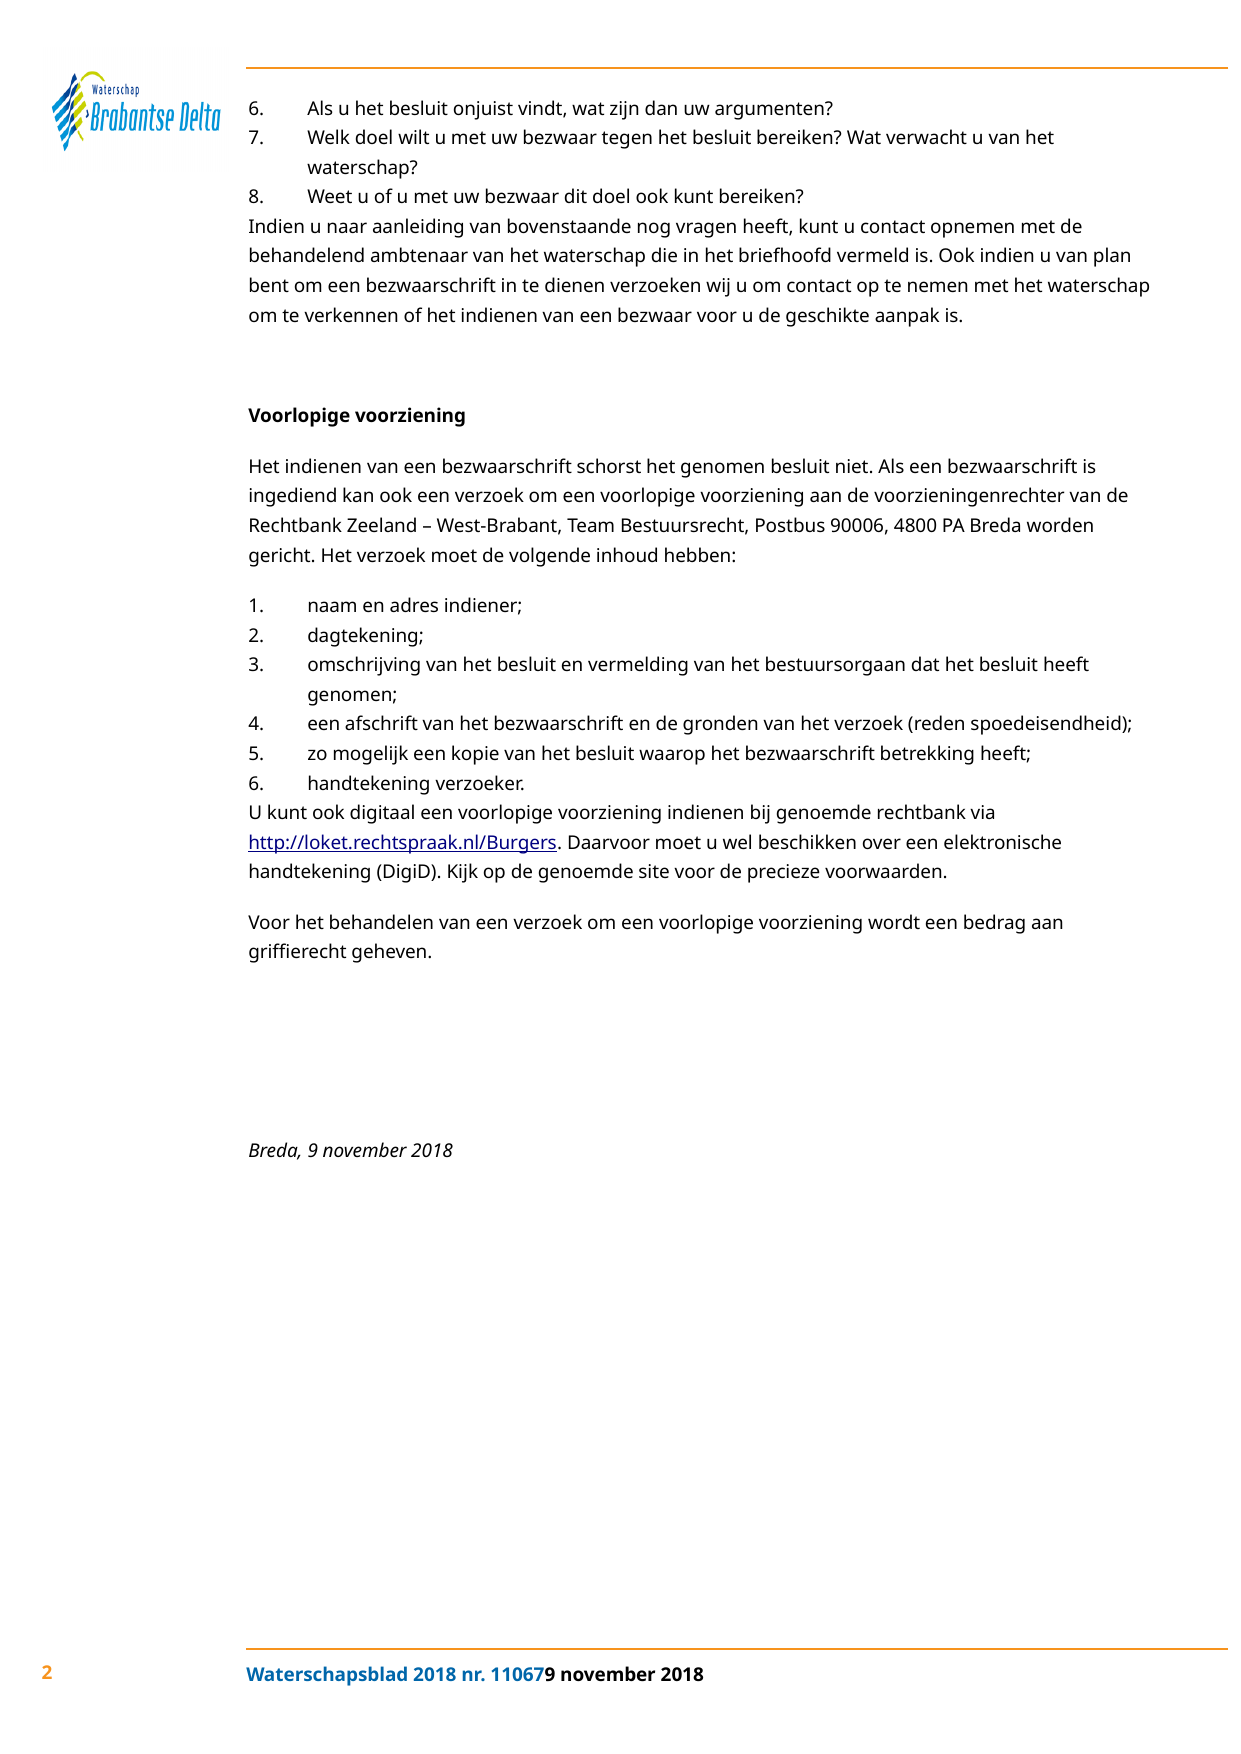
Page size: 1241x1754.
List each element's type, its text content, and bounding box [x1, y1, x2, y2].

list zo mogelijk een kopie van het besluit waarop het bezwaarschrift betrekking heeft; [248, 740, 1152, 766]
text Breda, 9 november 2018 [248, 1138, 1152, 1163]
list Als u het besluit onjuist vindt, wat zijn dan uw argumenten? [248, 95, 1152, 121]
text U kunt ook digitaal een voorlopige voorziening indienen bij genoemde rechtbank via http://loket.rechtspraak.nl/Burgers. Daarvoor moet u wel beschikken over een elektronische handtekening (DigiD). Kijk op de genoemde site voor de precieze voorwaarden. [248, 799, 1152, 884]
list omschrijving van het besluit en vermelding van het bestuursorgaan dat het besluit heeft genomen; [248, 651, 1152, 707]
list Weet u of u met uw bezwaar dit doel ook kunt bereiken? [248, 183, 1152, 209]
picture [41, 47, 231, 172]
text Voorlopige voorziening [248, 403, 1152, 428]
list dagtekening; [248, 622, 1152, 648]
text Indien u naar aanleiding van bovenstaande nog vragen heeft, kunt u contact opnemen met de behandelend ambtenaar van het waterschap die in het briefhoofd vermeld is. Ook indien u van plan bent om een bezwaarschrift in te dienen verzoeken wij u om contact op te nemen met het waterschap om te verkennen of het indienen van een bezwaar voor u de geschikte aanpak is. [248, 213, 1152, 328]
list een afschrift van het bezwaarschrift en de gronden van het verzoek (reden spoedeisendheid); [248, 711, 1152, 736]
text Het indienen van een bezwaarschrift schorst het genomen besluit niet. Als een bezwaarschrift is ingediend kan ook een verzoek om een voorlopige voorziening aan de voorzieningenrechter van de Rechtbank Zeeland – West-Brabant, Team Bestuursrecht, Postbus 90006, 4800 PA Breda worden gericht. Het verzoek moet de volgende inhoud hebben: [248, 453, 1152, 568]
list handtekening verzoeker. [248, 770, 1152, 796]
list Welk doel wilt u met uw bezwaar tegen het besluit bereiken? Wat verwacht u van het waterschap? [248, 124, 1152, 180]
list naam en adres indiener; [248, 592, 1152, 618]
text Voor het behandelen van een verzoek om een voorlopige voorziening wordt een bedrag aan griffierecht geheven. [248, 909, 1152, 964]
